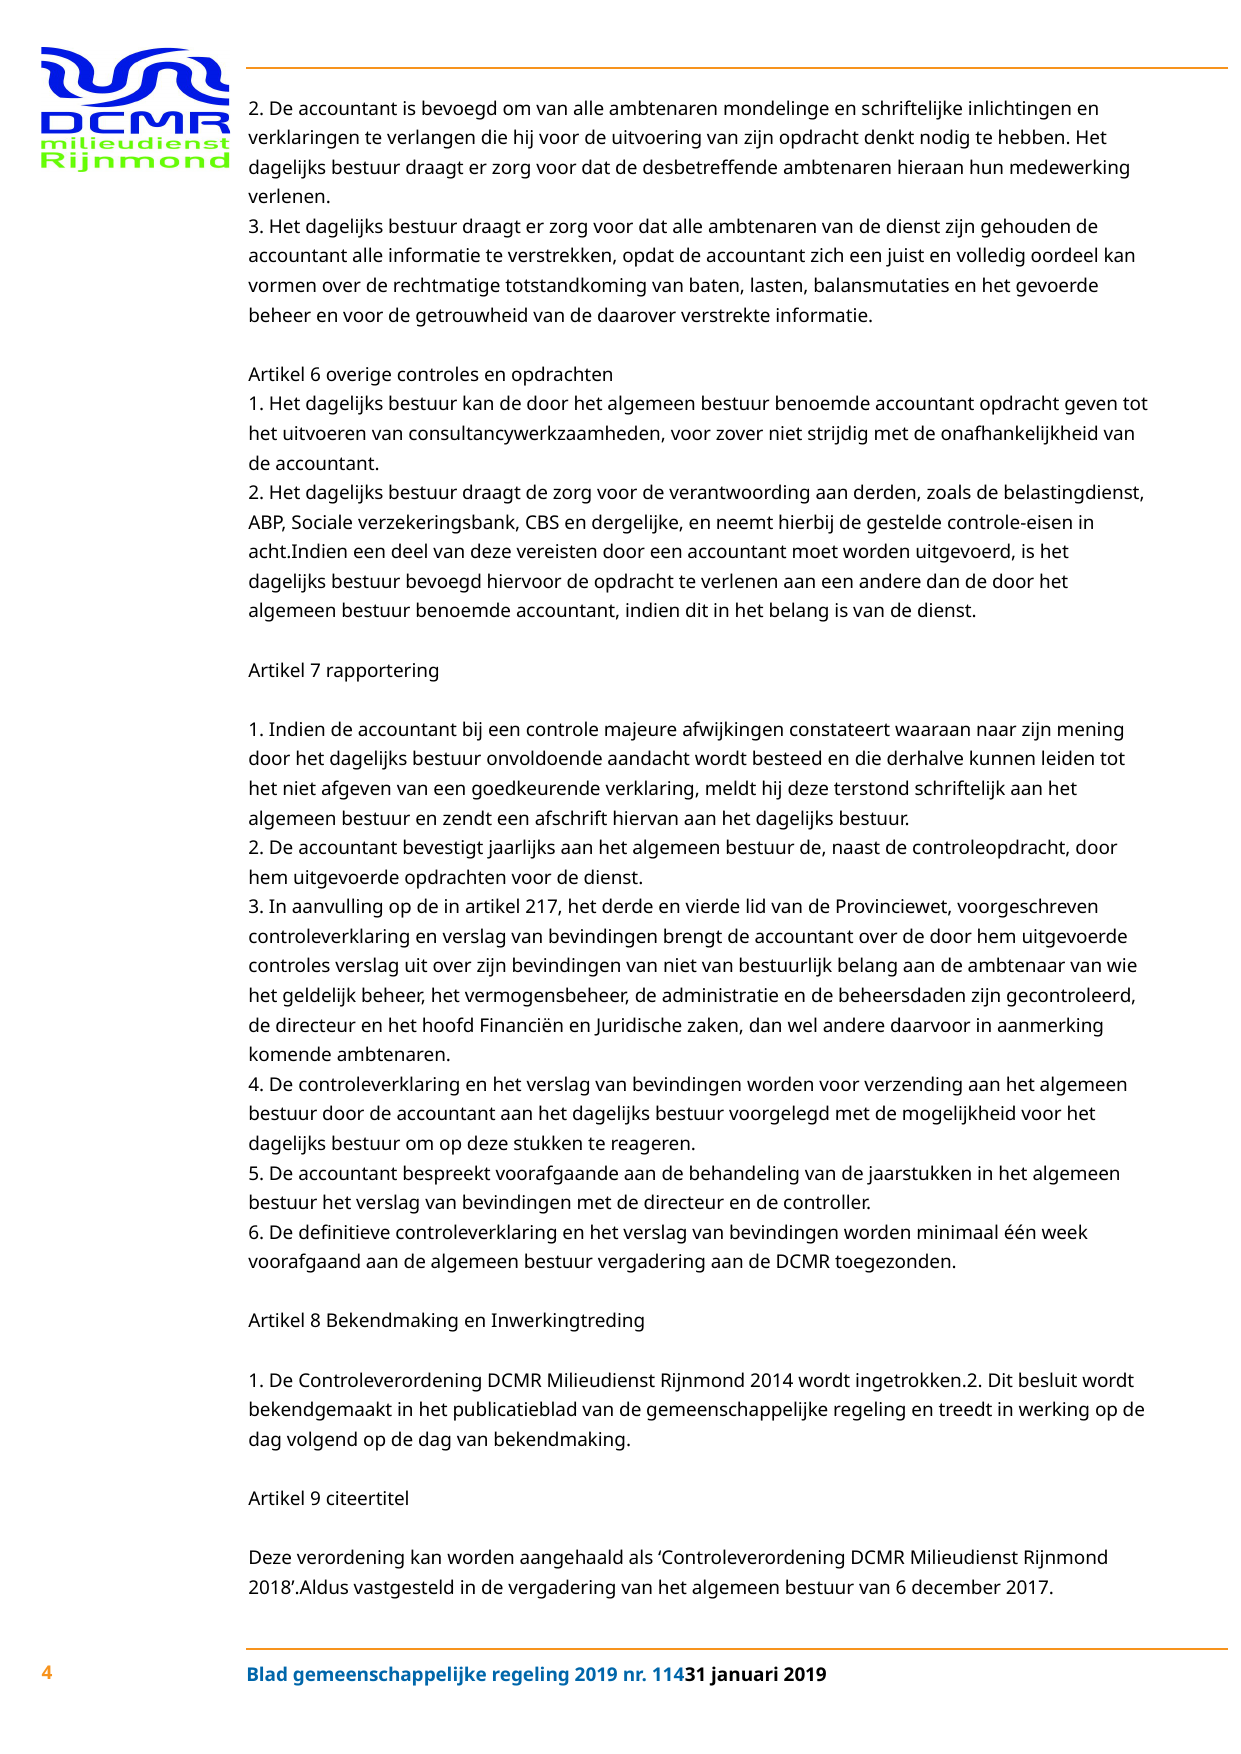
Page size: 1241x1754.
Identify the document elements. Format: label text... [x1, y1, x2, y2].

text 3. Het dagelijks bestuur draagt er zorg voor dat alle ambtenaren van de dienst zijn gehouden de accountant alle informatie te verstrekken, opdat de accountant zich een juist en volledig oordeel kan vormen over de rechtmatige totstandkoming van baten, lasten, balansmutaties en het gevoerde beheer en voor de getrouwheid van de daarover verstrekte informatie. [248, 213, 1152, 328]
text 2. Het dagelijks bestuur draagt de zorg voor de verantwoording aan derden, zoals de belastingdienst, ABP, Sociale verzekeringsbank, CBS en dergelijke, en neemt hierbij de gestelde controle-eisen in acht.Indien een deel van deze vereisten door een accountant moet worden uitgevoerd, is het dagelijks bestuur bevoegd hiervoor de opdracht te verlenen aan een andere dan de door het algemeen bestuur benoemde accountant, indien dit in het belang is van de dienst. [248, 479, 1152, 623]
text 5. De accountant bespreekt voorafgaande aan de behandeling van de jaarstukken in het algemeen bestuur het verslag van bevindingen met de directeur en de controller. [248, 1160, 1152, 1215]
text Artikel 6 overige controles en opdrachten [248, 361, 1152, 387]
text Deze verordening kan worden aangehaald als ‘Controleverordening DCMR Milieudienst Rijnmond 2018’.Aldus vastgesteld in de vergadering van het algemeen bestuur van 6 december 2017. [248, 1544, 1152, 1600]
text 4. De controleverklaring en het verslag van bevindingen worden voor verzending aan het algemeen bestuur door de accountant aan het dagelijks bestuur voorgelegd met de mogelijkheid voor het dagelijks bestuur om op deze stukken te reageren. [248, 1071, 1152, 1156]
text 2. De accountant is bevoegd om van alle ambtenaren mondelinge en schriftelijke inlichtingen en verklaringen te verlangen die hij voor de uitvoering van zijn opdracht denkt nodig te hebben. Het dagelijks bestuur draagt er zorg voor dat de desbetreffende ambtenaren hieraan hun medewerking verlenen. [248, 95, 1152, 209]
text Artikel 9 citeertitel [248, 1485, 1152, 1511]
text 3. In aanvulling op de in artikel 217, het derde en vierde lid van de Provinciewet, voorgeschreven controleverklaring en verslag van bevindingen brengt de accountant over de door hem uitgevoerde controles verslag uit over zijn bevindingen van niet van bestuurlijk belang aan de ambtenaar van wie het geldelijk beheer, het vermogensbeheer, de administratie en de beheersdaden zijn gecontroleerd, de directeur en het hoofd Financiën en Juridische zaken, dan wel andere daarvoor in aanmerking komende ambtenaren. [248, 893, 1152, 1067]
text 1. De Controleverordening DCMR Milieudienst Rijnmond 2014 wordt ingetrokken.2. Dit besluit wordt bekendgemaakt in het publicatieblad van de gemeenschappelijke regeling en treedt in werking op de dag volgend op de dag van bekendmaking. [248, 1367, 1152, 1452]
text Artikel 8 Bekendmaking en Inwerkingtreding [248, 1308, 1152, 1333]
text 6. De definitieve controleverklaring en het verslag van bevindingen worden minimaal één week voorafgaand aan de algemeen bestuur vergadering aan de DCMR toegezonden. [248, 1219, 1152, 1274]
text Artikel 7 rapportering [248, 657, 1152, 683]
picture [41, 47, 231, 172]
text 1. Het dagelijks bestuur kan de door het algemeen bestuur benoemde accountant opdracht geven tot het uitvoeren van consultancywerkzaamheden, voor zover niet strijdig met de onafhankelijkheid van de accountant. [248, 391, 1152, 476]
text 2. De accountant bevestigt jaarlijks aan het algemeen bestuur de, naast de controleopdracht, door hem uitgevoerde opdrachten voor de dienst. [248, 834, 1152, 890]
text 1. Indien de accountant bij een controle majeure afwijkingen constateert waaraan naar zijn mening door het dagelijks bestuur onvoldoende aandacht wordt besteed en die derhalve kunnen leiden tot het niet afgeven van een goedkeurende verklaring, meldt hij deze terstond schriftelijk aan het algemeen bestuur en zendt een afschrift hiervan aan het dagelijks bestuur. [248, 716, 1152, 831]
